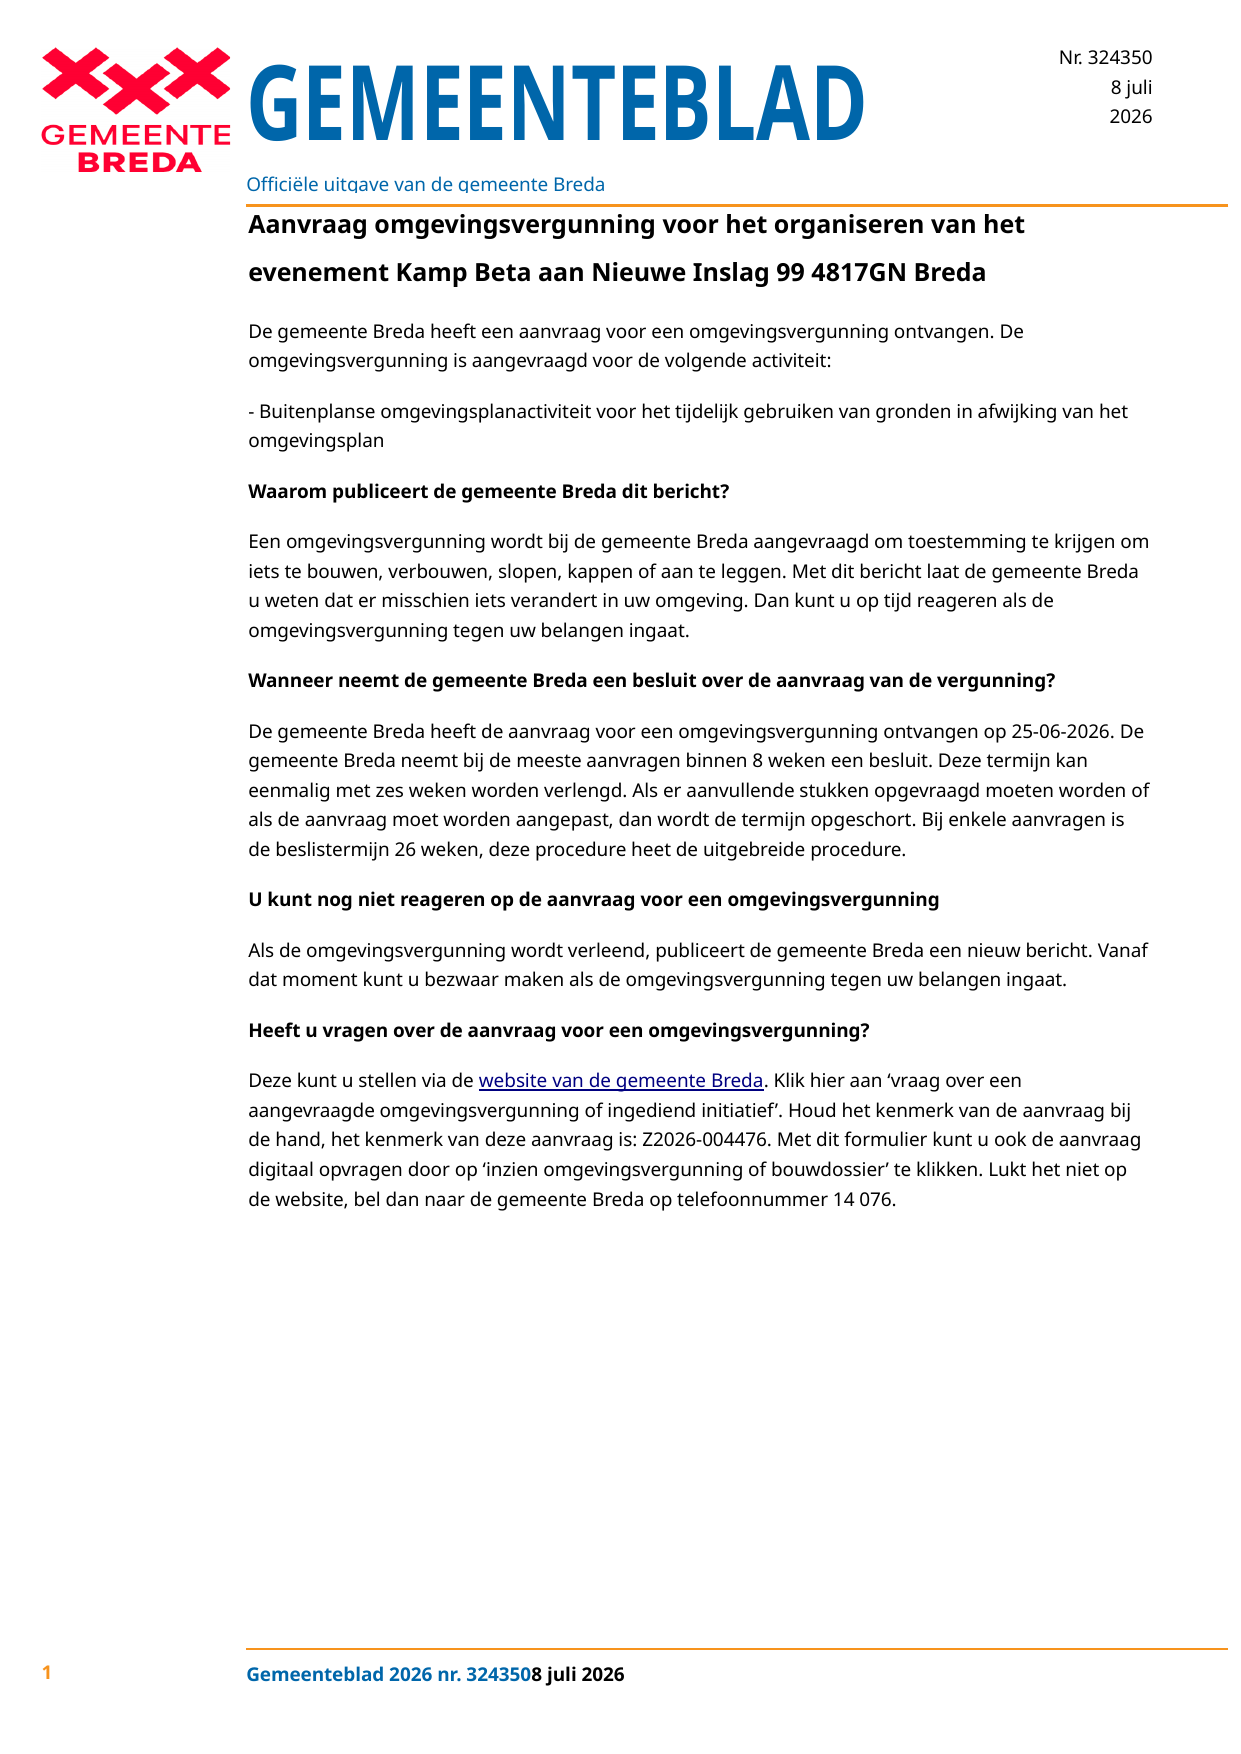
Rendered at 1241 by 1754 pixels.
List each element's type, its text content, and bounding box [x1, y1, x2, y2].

text U kunt nog niet reageren op de aanvraag voor een omgevingsvergunning [248, 887, 1152, 912]
text Heeft u vragen over de aanvraag voor een omgevingsvergunning? [248, 1017, 1152, 1043]
text Wanneer neemt de gemeente Breda een besluit over de aanvraag van de vergunning? [248, 667, 1152, 693]
text Als de omgevingsvergunning wordt verleend, publiceert de gemeente Breda een nieuw bericht. Vanaf dat moment kunt u bezwaar maken als de omgevingsvergunning tegen uw belangen ingaat. [248, 937, 1152, 992]
text Deze kunt u stellen via de website van de gemeente Breda. Klik hier aan ‘vraag over een aangevraagde omgevingsvergunning of ingediend initiatief’. Houd het kenmerk van de aanvraag bij de hand, het kenmerk van deze aanvraag is: Z2026-004476. Met dit formulier kunt u ook de aanvraag digitaal opvragen door op ‘inzien omgevingsvergunning of bouwdossier’ te klikken. Lukt het niet op de website, bel dan naar de gemeente Breda op telefoonnummer 14 076. [248, 1067, 1152, 1212]
text Aanvraag omgevingsvergunning voor het organiseren van het evenement Kamp Beta aan Nieuwe Inslag 99 4817GN Breda [248, 207, 1152, 288]
text De gemeente Breda heeft de aanvraag voor een omgevingsvergunning ontvangen op 25-06-2026. De gemeente Breda neemt bij de meeste aanvragen binnen 8 weken een besluit. Deze termijn kan eenmalig met zes weken worden verlengd. Als er aanvullende stukken opgevraagd moeten worden of als de aanvraag moet worden aangepast, dan wordt de termijn opgeschort. Bij enkele aanvragen is de beslistermijn 26 weken, deze procedure heet de uitgebreide procedure. [248, 718, 1152, 862]
text Waarom publiceert de gemeente Breda dit bericht? [248, 478, 1152, 504]
text - Buitenplanse omgevingsplanactiviteit voor het tijdelijk gebruiken van gronden in afwijking van het omgevingsplan [248, 398, 1152, 453]
picture [41, 47, 231, 172]
text De gemeente Breda heeft een aanvraag voor een omgevingsvergunning ontvangen. De omgevingsvergunning is aangevraagd voor de volgende activiteit: [248, 318, 1152, 373]
text Een omgevingsvergunning wordt bij de gemeente Breda aangevraagd om toestemming te krijgen om iets te bouwen, verbouwen, slopen, kappen of aan te leggen. Met dit bericht laat de gemeente Breda u weten dat er misschien iets verandert in uw omgeving. Dan kunt u op tijd reageren als de omgevingsvergunning tegen uw belangen ingaat. [248, 528, 1152, 643]
